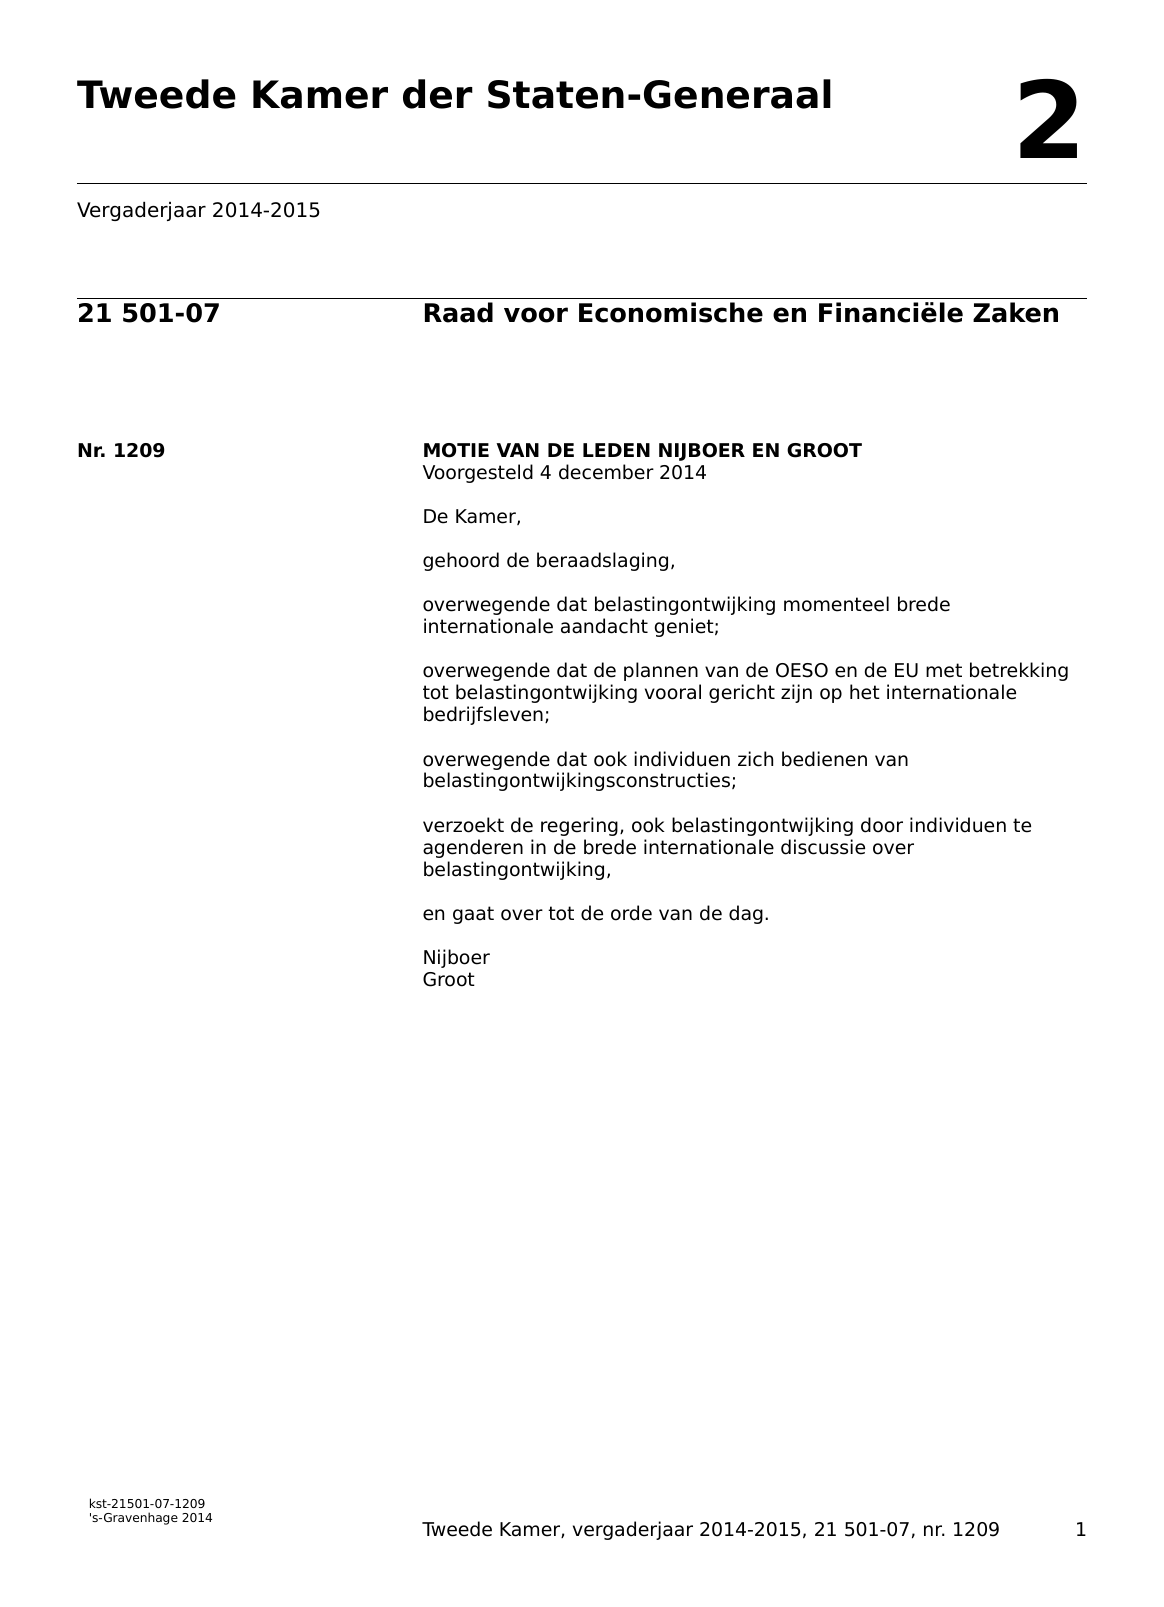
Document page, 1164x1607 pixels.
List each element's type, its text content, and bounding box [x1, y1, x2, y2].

table_cell Vergaderjaar 2014-2015 [77, 184, 1087, 298]
table_header 2 [886, 59, 1087, 183]
table_header Tweede Kamer der Staten-Generaal [77, 59, 886, 183]
subtitle 21 501-07 Raad voor Economische en Financiële Zaken [77, 299, 1087, 329]
text en gaat over tot de orde van de dag. [422, 903, 1087, 925]
text 's-Gravenhage 2014 [88, 1511, 323, 1525]
text overwegende dat ook individuen zich bedienen van belastingontwijkingsconstructies; [422, 748, 1087, 792]
text gehoord de beraadslaging, [422, 550, 1087, 572]
text kst-21501-07-1209 [88, 1497, 323, 1511]
text De Kamer, [422, 506, 1087, 528]
text Voorgesteld 4 december 2014 [422, 462, 1087, 484]
text Groot [422, 969, 1087, 991]
subtitle Nr. 1209 MOTIE VAN DE LEDEN NIJBOER EN GROOT [77, 440, 1087, 462]
text verzoekt de regering, ook belastingontwijking door individuen te agenderen in de brede internationale discussie over belastingontwijking, [422, 814, 1087, 881]
text overwegende dat de plannen van de OESO en de EU met betrekking tot belastingontwijking vooral gericht zijn op het internationale bedrijfsleven; [422, 660, 1087, 726]
text overwegende dat belastingontwijking momenteel brede internationale aandacht geniet; [422, 594, 1087, 638]
text Nijboer [422, 947, 1087, 969]
